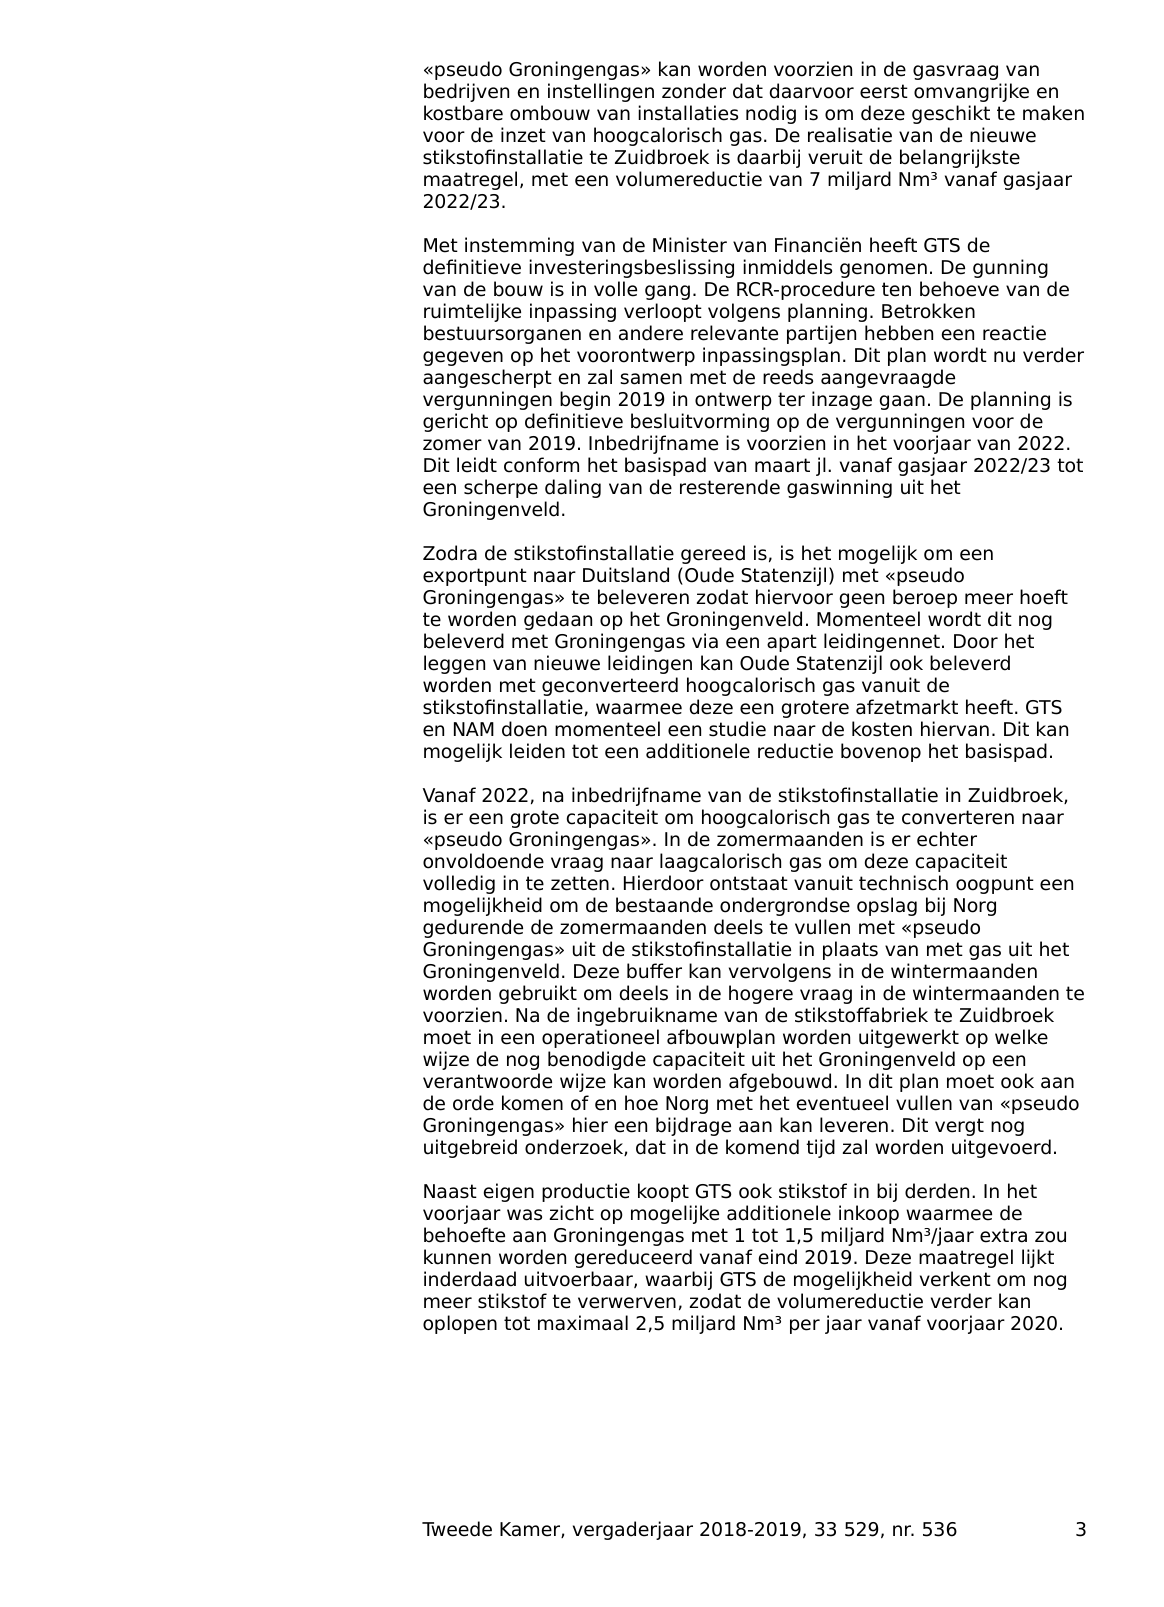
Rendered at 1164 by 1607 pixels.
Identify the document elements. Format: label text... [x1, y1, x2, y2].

text Vanaf 2022, na inbedrijfname van de stikstofinstallatie in Zuidbroek, is er een grote capaciteit om hoogcalorisch gas te converteren naar «pseudo Groningengas». In de zomermaanden is er echter onvoldoende vraag naar laagcalorisch gas om deze capaciteit volledig in te zetten. Hierdoor ontstaat vanuit technisch oogpunt een mogelijkheid om de bestaande ondergrondse opslag bij Norg gedurende de zomermaanden deels te vullen met «pseudo Groningengas» uit de stikstofinstallatie in plaats van met gas uit het Groningenveld. Deze buffer kan vervolgens in de wintermaanden worden gebruikt om deels in de hogere vraag in de wintermaanden te voorzien. Na de ingebruikname van de stikstoffabriek te Zuidbroek moet in een operationeel afbouwplan worden uitgewerkt op welke wijze de nog benodigde capaciteit uit het Groningenveld op een verantwoorde wijze kan worden afgebouwd. In dit plan moet ook aan de orde komen of en hoe Norg met het eventueel vullen van «pseudo Groningengas» hier een bijdrage aan kan leveren. Dit vergt nog uitgebreid onderzoek, dat in de komend tijd zal worden uitgevoerd. [422, 785, 1087, 1159]
text Zodra de stikstofinstallatie gereed is, is het mogelijk om een exportpunt naar Duitsland (Oude Statenzijl) met «pseudo Groningengas» te beleveren zodat hiervoor geen beroep meer hoeft te worden gedaan op het Groningenveld. Momenteel wordt dit nog beleverd met Groningengas via een apart leidingennet. Door het leggen van nieuwe leidingen kan Oude Statenzijl ook beleverd worden met geconverteerd hoogcalorisch gas vanuit de stikstofinstallatie, waarmee deze een grotere afzetmarkt heeft. GTS en NAM doen momenteel een studie naar de kosten hiervan. Dit kan mogelijk leiden tot een additionele reductie bovenop het basispad. [422, 543, 1087, 763]
text «pseudo Groningengas» kan worden voorzien in de gasvraag van bedrijven en instellingen zonder dat daarvoor eerst omvangrijke en kostbare ombouw van installaties nodig is om deze geschikt te maken voor de inzet van hoogcalorisch gas. De realisatie van de nieuwe stikstofinstallatie te Zuidbroek is daarbij veruit de belangrijkste maatregel, met een volumereductie van 7 miljard Nm³ vanaf gasjaar 2022/23. [422, 59, 1087, 213]
text Naast eigen productie koopt GTS ook stikstof in bij derden. In het voorjaar was zicht op mogelijke additionele inkoop waarmee de behoefte aan Groningengas met 1 tot 1,5 miljard Nm³/jaar extra zou kunnen worden gereduceerd vanaf eind 2019. Deze maatregel lijkt inderdaad uitvoerbaar, waarbij GTS de mogelijkheid verkent om nog meer stikstof te verwerven, zodat de volumereductie verder kan oplopen tot maximaal 2,5 miljard Nm³ per jaar vanaf voorjaar 2020. [422, 1181, 1087, 1335]
text Met instemming van de Minister van Financiën heeft GTS de definitieve investeringsbeslissing inmiddels genomen. De gunning van de bouw is in volle gang. De RCR-procedure ten behoeve van de ruimtelijke inpassing verloopt volgens planning. Betrokken bestuursorganen en andere relevante partijen hebben een reactie gegeven op het voorontwerp inpassingsplan. Dit plan wordt nu verder aangescherpt en zal samen met de reeds aangevraagde vergunningen begin 2019 in ontwerp ter inzage gaan. De planning is gericht op definitieve besluitvorming op de vergunningen voor de zomer van 2019. Inbedrijfname is voorzien in het voorjaar van 2022. Dit leidt conform het basispad van maart jl. vanaf gasjaar 2022/23 tot een scherpe daling van de resterende gaswinning uit het Groningenveld. [422, 235, 1087, 521]
